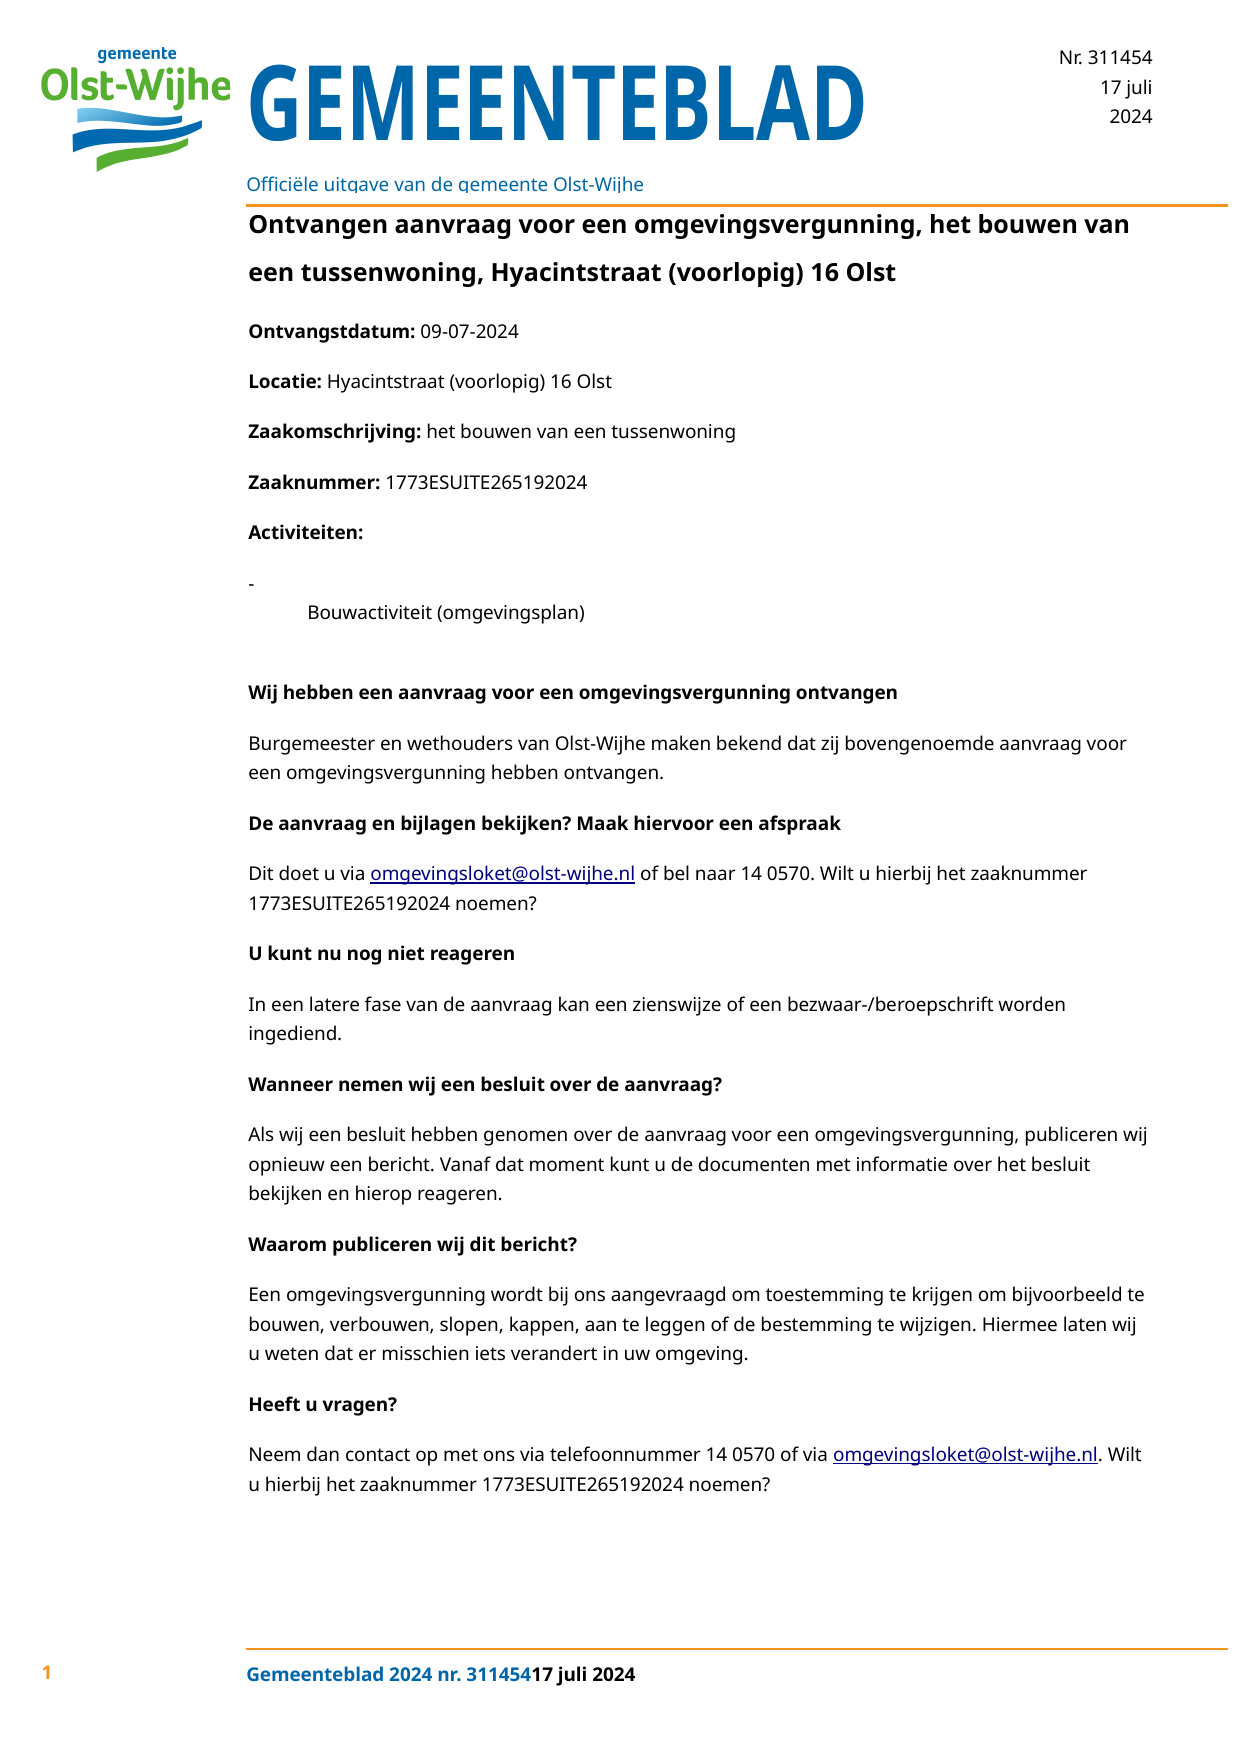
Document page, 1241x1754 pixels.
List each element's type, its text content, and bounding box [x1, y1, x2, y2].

text Als wij een besluit hebben genomen over de aanvraag voor een omgevingsvergunning, publiceren wij opnieuw een bericht. Vanaf dat moment kunt u de documenten met informatie over het besluit bekijken en hierop reageren. [248, 1121, 1152, 1206]
text Burgemeester en wethouders van Olst-Wijhe maken bekend dat zij bovengenoemde aanvraag voor een omgevingsvergunning hebben ontvangen. [248, 730, 1152, 785]
text Activiteiten: [248, 519, 1152, 545]
text Dit doet u via omgevingsloket@olst-wijhe.nl of bel naar 14 0570. Wilt u hierbij het zaaknummer 1773ESUITE265192024 noemen? [248, 860, 1152, 916]
text In een latere fase van de aanvraag kan een zienswijze of een bezwaar-/beroepschrift worden ingediend. [248, 991, 1152, 1046]
text Ontvangstdatum: 09-07-2024 [248, 318, 1152, 344]
text De aanvraag en bijlagen bekijken? Maak hiervoor een afspraak [248, 810, 1152, 836]
text Een omgevingsvergunning wordt bij ons aangevraagd om toestemming te krijgen om bijvoorbeeld te bouwen, verbouwen, slopen, kappen, aan te leggen of de bestemming te wijzigen. Hiermee laten wij u weten dat er misschien iets verandert in uw omgeving. [248, 1281, 1152, 1366]
text U kunt nu nog niet reageren [248, 940, 1152, 966]
text Waarom publiceren wij dit bericht? [248, 1231, 1152, 1257]
text Heeft u vragen? [248, 1391, 1152, 1417]
text Zaaknummer: 1773ESUITE265192024 [248, 469, 1152, 495]
text Neem dan contact op met ons via telefoonnummer 14 0570 of via omgevingsloket@olst-wijhe.nl. Wilt u hierbij het zaaknummer 1773ESUITE265192024 noemen? [248, 1441, 1152, 1497]
text Locatie: Hyacintstraat (voorlopig) 16 Olst [248, 368, 1152, 394]
text Ontvangen aanvraag voor een omgevingsvergunning, het bouwen van een tussenwoning, Hyacintstraat (voorlopig) 16 Olst [248, 207, 1152, 288]
list Bouwactiviteit (omgevingsplan) [248, 599, 1152, 625]
text Zaakomschrijving: het bouwen van een tussenwoning [248, 419, 1152, 444]
text Wij hebben een aanvraag voor een omgevingsvergunning ontvangen [248, 679, 1152, 705]
picture [41, 47, 231, 172]
text Wanneer nemen wij een besluit over de aanvraag? [248, 1071, 1152, 1097]
